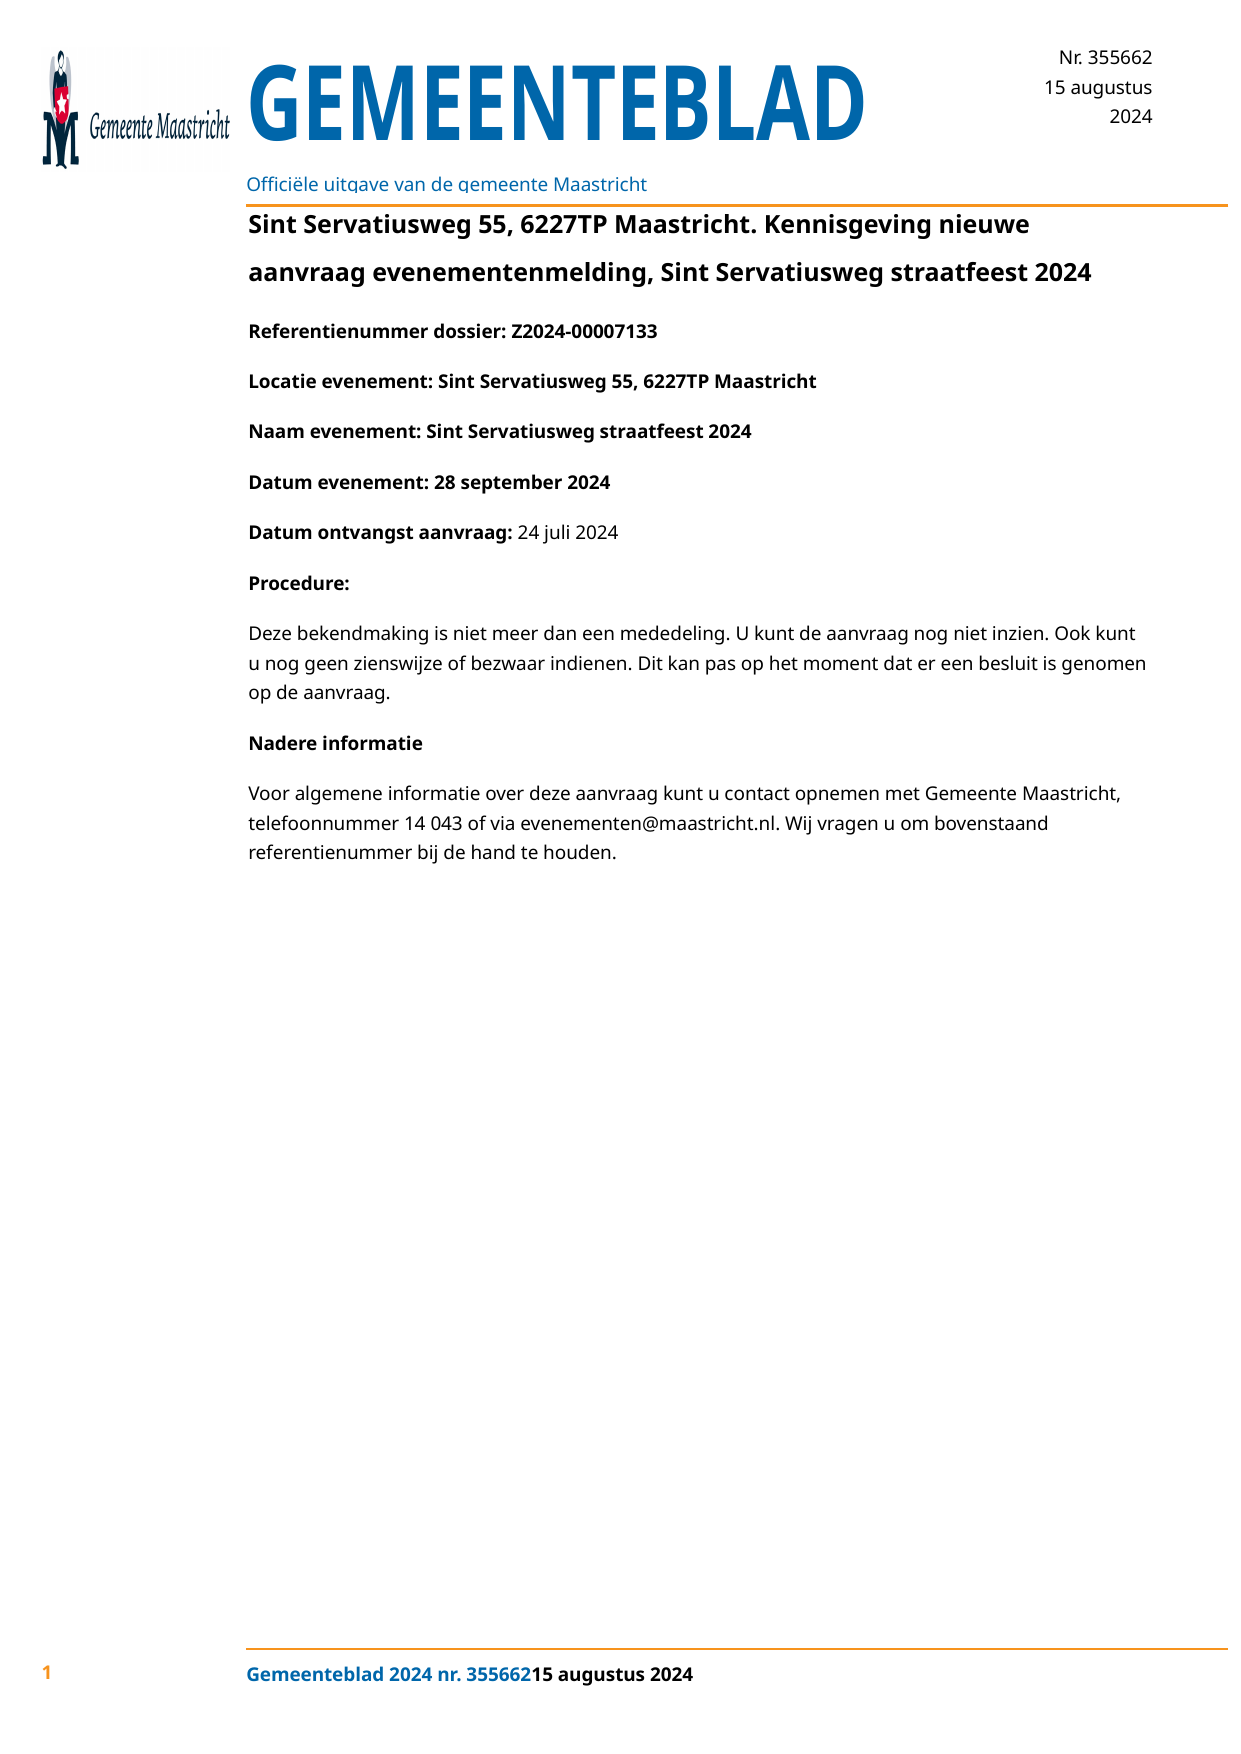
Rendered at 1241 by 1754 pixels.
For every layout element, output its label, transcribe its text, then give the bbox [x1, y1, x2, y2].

picture [41, 47, 231, 172]
text Procedure: [248, 570, 1152, 596]
text Locatie evenement: Sint Servatiusweg 55, 6227TP Maastricht [248, 368, 1152, 394]
text Referentienummer dossier: Z2024-00007133 [248, 318, 1152, 344]
text Nadere informatie [248, 730, 1152, 756]
text Voor algemene informatie over deze aanvraag kunt u contact opnemen met Gemeente Maastricht, telefoonnummer 14 043 of via evenementen@maastricht.nl. Wij vragen u om bovenstaand referentienummer bij de hand te houden. [248, 780, 1152, 865]
text Datum evenement: 28 september 2024 [248, 469, 1152, 495]
text Sint Servatiusweg 55, 6227TP Maastricht. Kennisgeving nieuwe aanvraag evenementenmelding, Sint Servatiusweg straatfeest 2024 [248, 207, 1152, 288]
text Deze bekendmaking is niet meer dan een mededeling. U kunt de aanvraag nog niet inzien. Ook kunt u nog geen zienswijze of bezwaar indienen. Dit kan pas op het moment dat er een besluit is genomen op de aanvraag. [248, 620, 1152, 705]
text Datum ontvangst aanvraag: 24 juli 2024 [248, 519, 1152, 545]
text Naam evenement: Sint Servatiusweg straatfeest 2024 [248, 419, 1152, 444]
